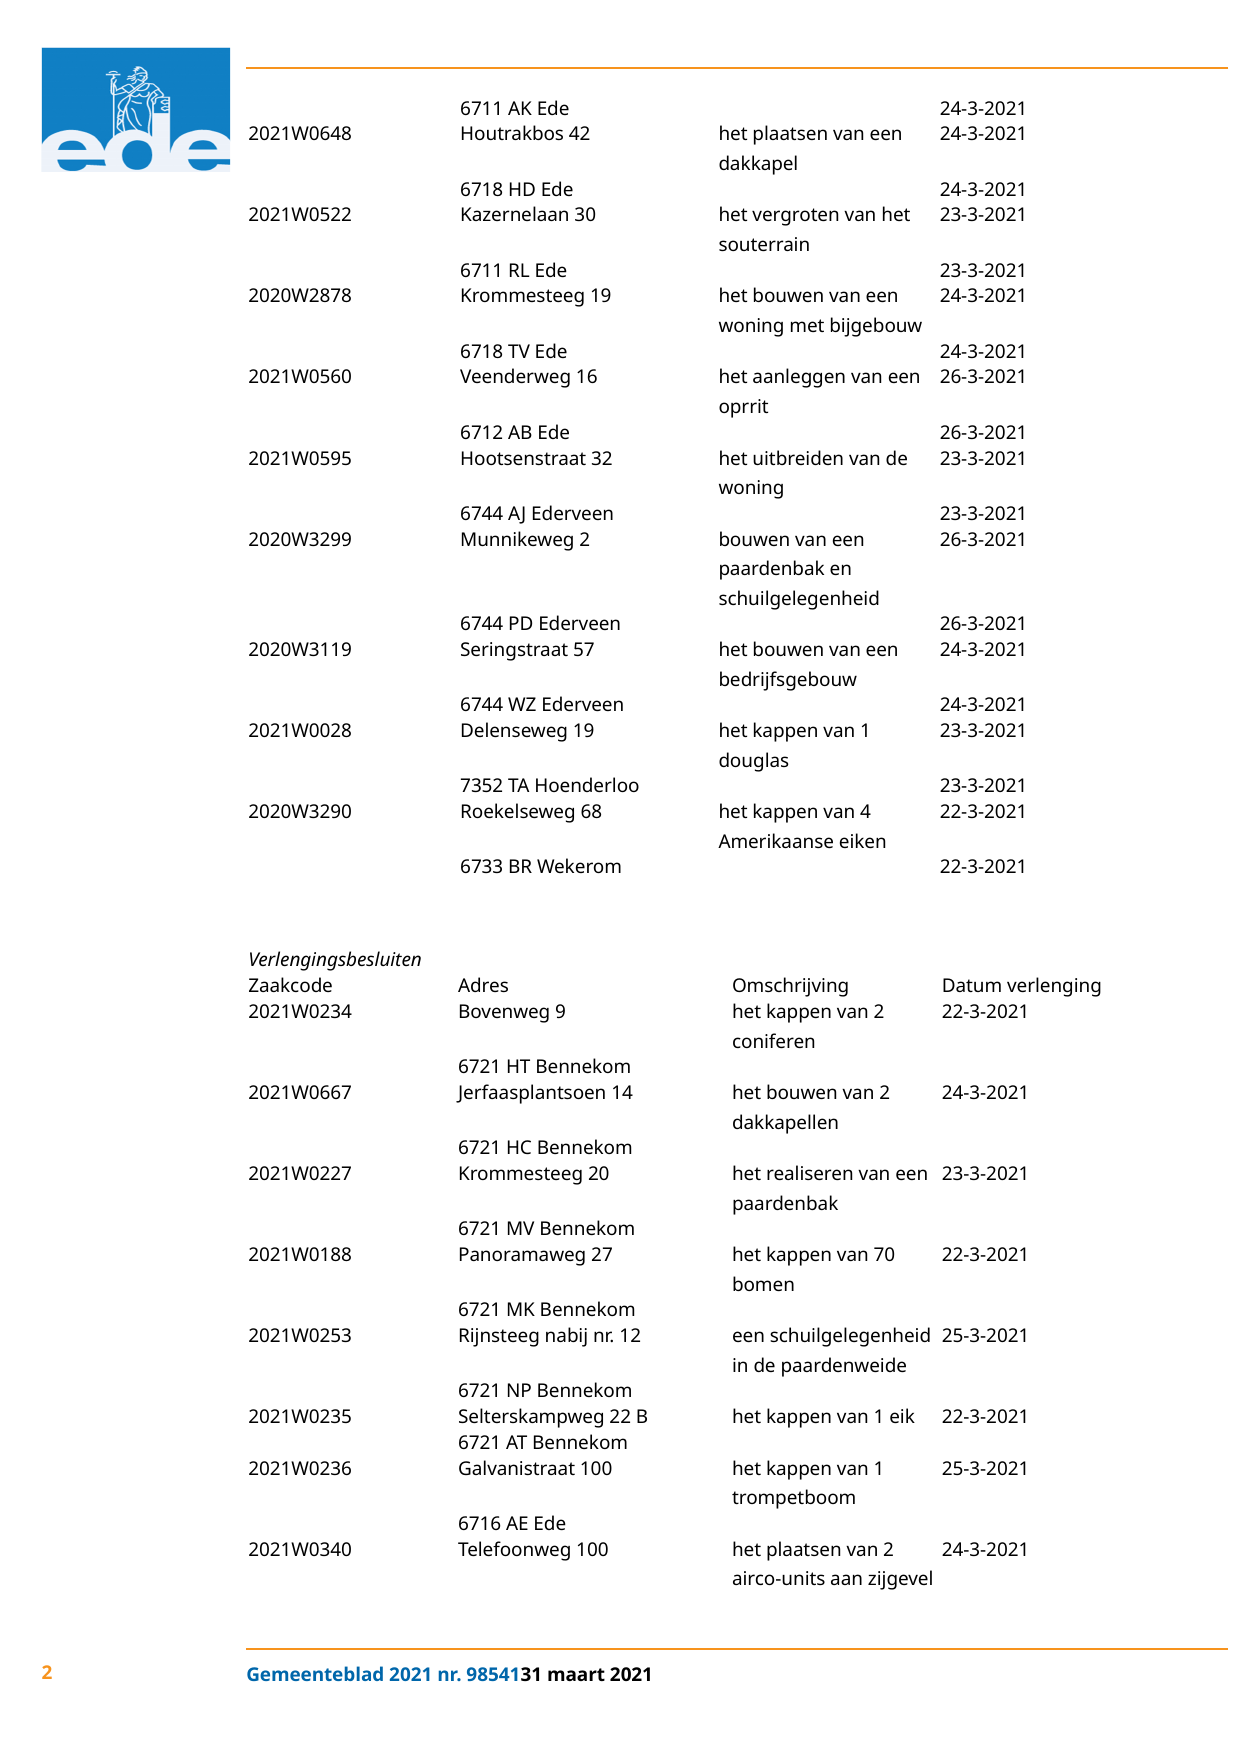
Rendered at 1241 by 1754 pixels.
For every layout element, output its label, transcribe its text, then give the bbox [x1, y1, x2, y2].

table_cell 26-3-2021 [940, 419, 1152, 445]
table_cell Seringstraat 57 [460, 636, 718, 692]
table_cell [942, 1429, 1152, 1455]
table_cell het bouwen van een bedrijfsgebouw [718, 636, 939, 692]
table_cell het plaatsen van 2 airco-units aan zijgevel [732, 1536, 942, 1591]
table_cell 6711 RL Ede [460, 257, 718, 283]
table_cell [942, 1510, 1152, 1536]
table_cell 23-3-2021 [940, 257, 1152, 283]
table_cell 6721 HC Bennekom [458, 1135, 732, 1160]
table_cell bouwen van een paardenbak en schuilgelegenheid [718, 526, 939, 611]
table_cell [248, 1297, 458, 1322]
table_cell 6721 MK Bennekom [458, 1297, 732, 1322]
table_cell 2021W0188 [248, 1241, 458, 1297]
table_cell Telefoonweg 100 [458, 1536, 732, 1591]
table_cell [718, 500, 939, 526]
table_cell 6718 TV Ede [460, 338, 718, 364]
table_cell Houtrakbos 42 [460, 121, 718, 176]
table_cell 24-3-2021 [942, 1079, 1152, 1134]
table_cell [732, 1510, 942, 1536]
table_header Datum verlenging [942, 973, 1152, 998]
table_cell het realiseren van een paardenbak [732, 1160, 942, 1216]
table_cell [718, 95, 939, 121]
table_header Adres [458, 973, 732, 998]
table_cell [718, 338, 939, 364]
table_cell 26-3-2021 [940, 611, 1152, 636]
table_cell [942, 1135, 1152, 1160]
table_cell Krommesteeg 19 [460, 283, 718, 338]
table_cell 24-3-2021 [940, 338, 1152, 364]
table_cell Krommesteeg 20 [458, 1160, 732, 1216]
table_cell 26-3-2021 [940, 526, 1152, 611]
table_cell 23-3-2021 [942, 1160, 1152, 1216]
table_cell 23-3-2021 [940, 445, 1152, 500]
table_cell het vergroten van het souterrain [718, 202, 939, 257]
table_cell Rijnsteeg nabij nr. 12 [458, 1323, 732, 1378]
table_cell [732, 1216, 942, 1241]
table_cell het bouwen van 2 dakkapellen [732, 1079, 942, 1134]
table_cell 24-3-2021 [940, 692, 1152, 717]
table_cell 2021W0648 [248, 121, 460, 176]
table_cell Bovenweg 9 [458, 998, 732, 1053]
table_cell 6744 PD Ederveen [460, 611, 718, 636]
table_cell [732, 1297, 942, 1322]
table_cell 2021W0234 [248, 998, 458, 1053]
table_cell 6712 AB Ede [460, 419, 718, 445]
table_cell [248, 1378, 458, 1403]
table_cell Galvanistraat 100 [458, 1455, 732, 1510]
table_cell [248, 95, 460, 121]
table_cell [248, 257, 460, 283]
table_cell 6721 MV Bennekom [458, 1216, 732, 1241]
table_cell 2020W3299 [248, 526, 460, 611]
table_cell 2021W0028 [248, 718, 460, 773]
table_cell 24-3-2021 [940, 176, 1152, 202]
table_cell 6744 AJ Ederveen [460, 500, 718, 526]
table_cell 2021W0235 [248, 1404, 458, 1429]
table_cell Kazernelaan 30 [460, 202, 718, 257]
table_cell [248, 611, 460, 636]
table_cell 6716 AE Ede [458, 1510, 732, 1536]
table_cell 2020W3119 [248, 636, 460, 692]
table_cell Panoramaweg 27 [458, 1241, 732, 1297]
table_cell Munnikeweg 2 [460, 526, 718, 611]
picture [41, 47, 231, 172]
table_cell 2021W0340 [248, 1536, 458, 1591]
table_header Zaakcode [248, 973, 458, 998]
table_cell het kappen van 2 coniferen [732, 998, 942, 1053]
table_cell 23-3-2021 [940, 500, 1152, 526]
table_cell Veenderweg 16 [460, 364, 718, 419]
table_cell 22-3-2021 [942, 998, 1152, 1053]
table_cell Roekelseweg 68 [460, 799, 718, 854]
table_cell [718, 692, 939, 717]
table_cell 6721 AT Bennekom [458, 1429, 732, 1455]
table_cell 24-3-2021 [940, 95, 1152, 121]
table_cell [248, 1429, 458, 1455]
table_cell het kappen van 1 trompetboom [732, 1455, 942, 1510]
table_cell Delenseweg 19 [460, 718, 718, 773]
table_cell 2021W0522 [248, 202, 460, 257]
table_cell 6733 BR Wekerom [460, 854, 718, 879]
table_cell [942, 1216, 1152, 1241]
table_cell [718, 257, 939, 283]
table_cell 2021W0253 [248, 1323, 458, 1378]
table_cell 24-3-2021 [940, 283, 1152, 338]
table_cell 22-3-2021 [942, 1404, 1152, 1429]
table_cell 7352 TA Hoenderloo [460, 773, 718, 798]
table_cell [942, 1297, 1152, 1322]
table_cell [248, 1135, 458, 1160]
table_cell 22-3-2021 [940, 854, 1152, 879]
table_cell [248, 773, 460, 798]
table_cell [248, 1510, 458, 1536]
table_cell [248, 692, 460, 717]
table_cell het kappen van 1 douglas [718, 718, 939, 773]
table_cell [718, 773, 939, 798]
table_cell [942, 1054, 1152, 1079]
table_cell 2021W0560 [248, 364, 460, 419]
table_cell [248, 854, 460, 879]
table_cell 24-3-2021 [942, 1536, 1152, 1591]
table_cell [732, 1054, 942, 1079]
table_cell [732, 1135, 942, 1160]
table_cell 26-3-2021 [940, 364, 1152, 419]
table_cell 24-3-2021 [940, 121, 1152, 176]
table_cell het aanleggen van een oprrit [718, 364, 939, 419]
table_cell 6721 HT Bennekom [458, 1054, 732, 1079]
table_cell [942, 1378, 1152, 1403]
table_cell [718, 854, 939, 879]
table_cell het bouwen van een woning met bijgebouw [718, 283, 939, 338]
table_cell [718, 611, 939, 636]
table_cell Hootsenstraat 32 [460, 445, 718, 500]
table_cell Selterskampweg 22 B [458, 1404, 732, 1429]
table_cell [248, 500, 460, 526]
table_cell 2020W3290 [248, 799, 460, 854]
table_cell Jerfaasplantsoen 14 [458, 1079, 732, 1134]
table_cell een schuilgelegenheid in de paardenweide [732, 1323, 942, 1378]
table_cell 2021W0236 [248, 1455, 458, 1510]
table_cell 2021W0227 [248, 1160, 458, 1216]
table_cell het plaatsen van een dakkapel [718, 121, 939, 176]
table_cell [732, 1429, 942, 1455]
table_cell het kappen van 4 Amerikaanse eiken [718, 799, 939, 854]
table_cell 22-3-2021 [940, 799, 1152, 854]
table_cell 2021W0595 [248, 445, 460, 500]
table_cell het kappen van 1 eik [732, 1404, 942, 1429]
table_cell 24-3-2021 [940, 636, 1152, 692]
text Verlengingsbesluiten [248, 947, 1152, 972]
table_cell [248, 419, 460, 445]
table_cell 2021W0667 [248, 1079, 458, 1134]
table_cell [248, 1054, 458, 1079]
table_cell 23-3-2021 [940, 718, 1152, 773]
table_cell 6711 AK Ede [460, 95, 718, 121]
table_cell 25-3-2021 [942, 1455, 1152, 1510]
table_cell 22-3-2021 [942, 1241, 1152, 1297]
table_cell 23-3-2021 [940, 773, 1152, 798]
table_cell [248, 338, 460, 364]
table_header Omschrijving [732, 973, 942, 998]
table_cell 6744 WZ Ederveen [460, 692, 718, 717]
table_cell 23-3-2021 [940, 202, 1152, 257]
table_cell [732, 1378, 942, 1403]
table_cell [248, 176, 460, 202]
table_cell 2020W2878 [248, 283, 460, 338]
table_cell het kappen van 70 bomen [732, 1241, 942, 1297]
table_cell [718, 176, 939, 202]
table_cell 6721 NP Bennekom [458, 1378, 732, 1403]
table_cell [718, 419, 939, 445]
table_cell het uitbreiden van de woning [718, 445, 939, 500]
table_cell [248, 1216, 458, 1241]
table_cell 6718 HD Ede [460, 176, 718, 202]
table_cell 25-3-2021 [942, 1323, 1152, 1378]
